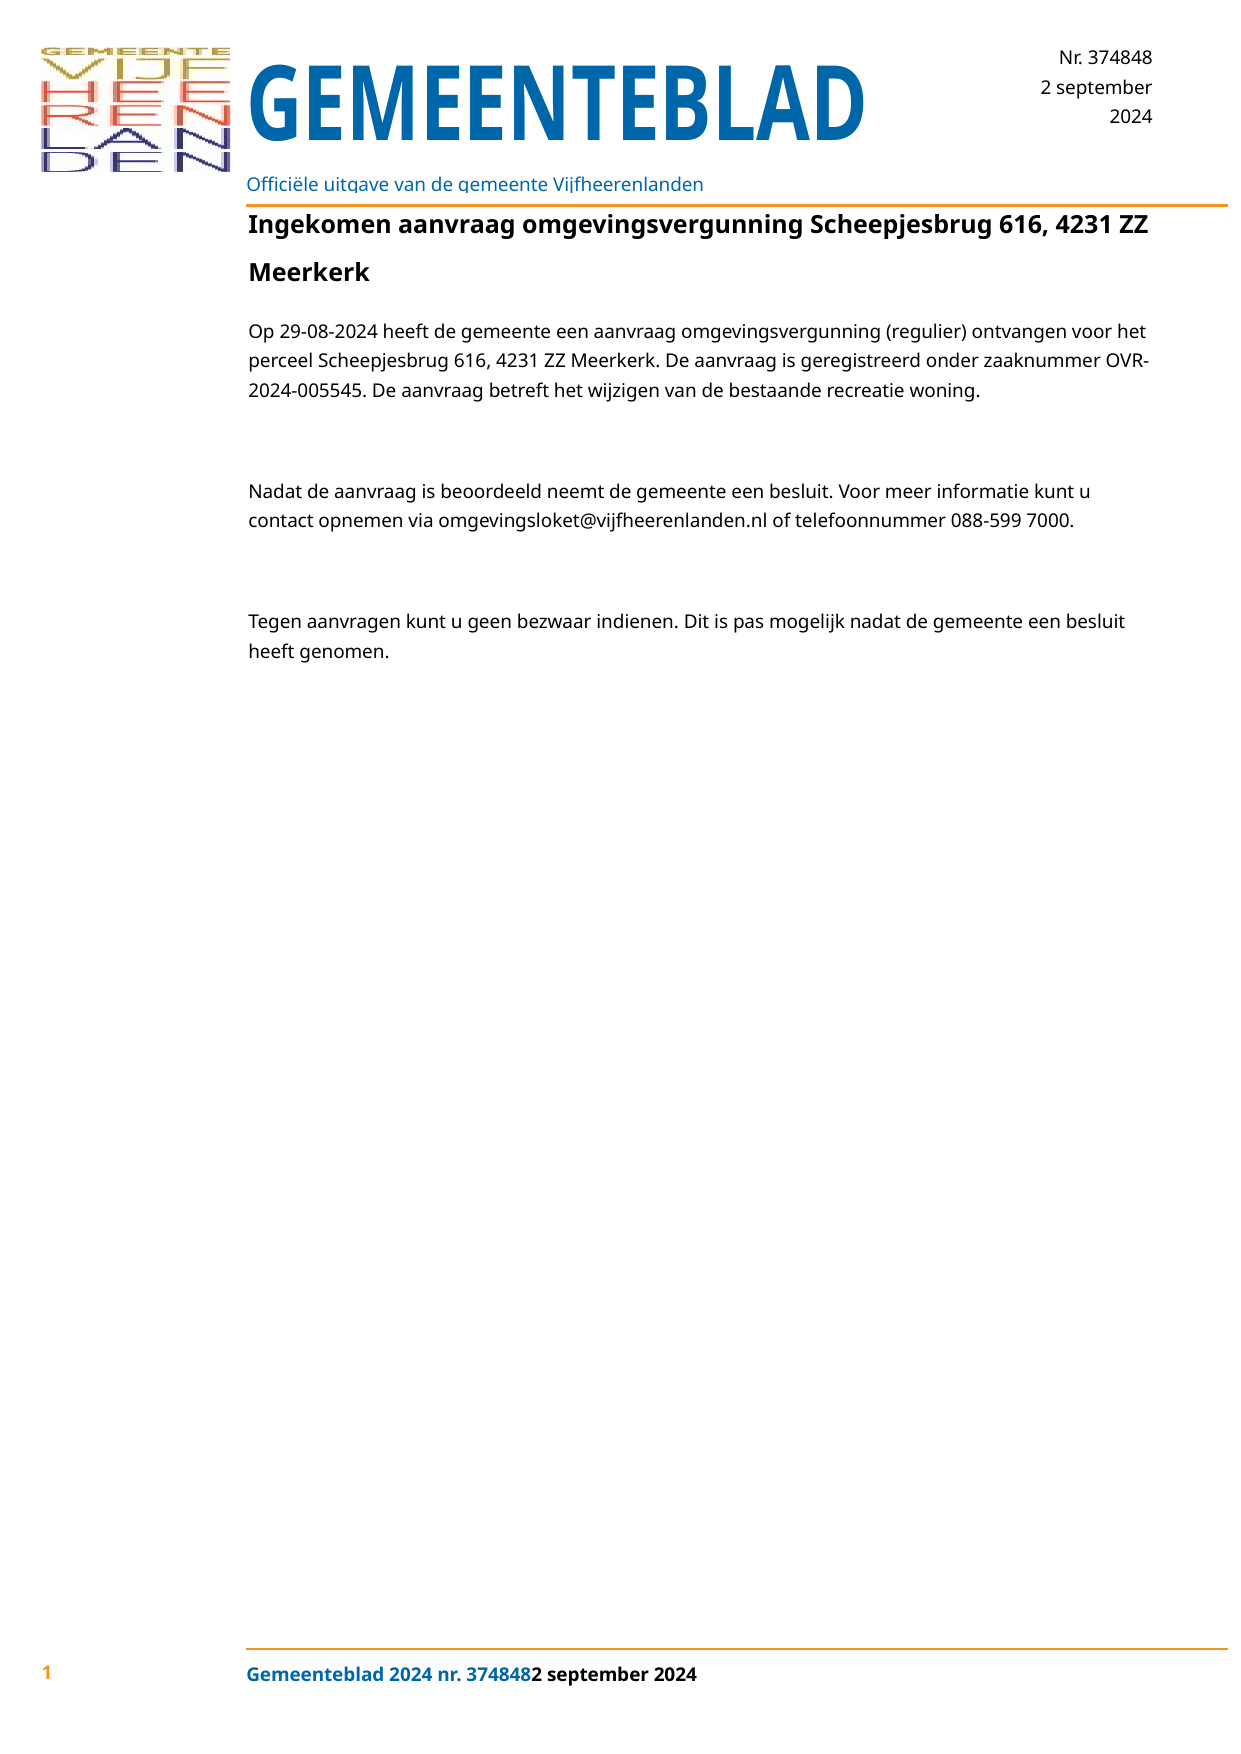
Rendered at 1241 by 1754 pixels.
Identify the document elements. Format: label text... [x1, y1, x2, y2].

text Nadat de aanvraag is beoordeeld neemt de gemeente een besluit. Voor meer informatie kunt u contact opnemen via omgevingsloket@vijfheerenlanden.nl of telefoonnummer 088-599 7000. [248, 478, 1152, 533]
picture [41, 47, 231, 172]
text Op 29-08-2024 heeft de gemeente een aanvraag omgevingsvergunning (regulier) ontvangen voor het perceel Scheepjesbrug 616, 4231 ZZ Meerkerk. De aanvraag is geregistreerd onder zaaknummer OVR-2024-005545. De aanvraag betreft het wijzigen van de bestaande recreatie woning. [248, 318, 1152, 403]
text Ingekomen aanvraag omgevingsvergunning Scheepjesbrug 616, 4231 ZZ Meerkerk [248, 207, 1152, 288]
text Tegen aanvragen kunt u geen bezwaar indienen. Dit is pas mogelijk nadat de gemeente een besluit heeft genomen. [248, 608, 1152, 664]
